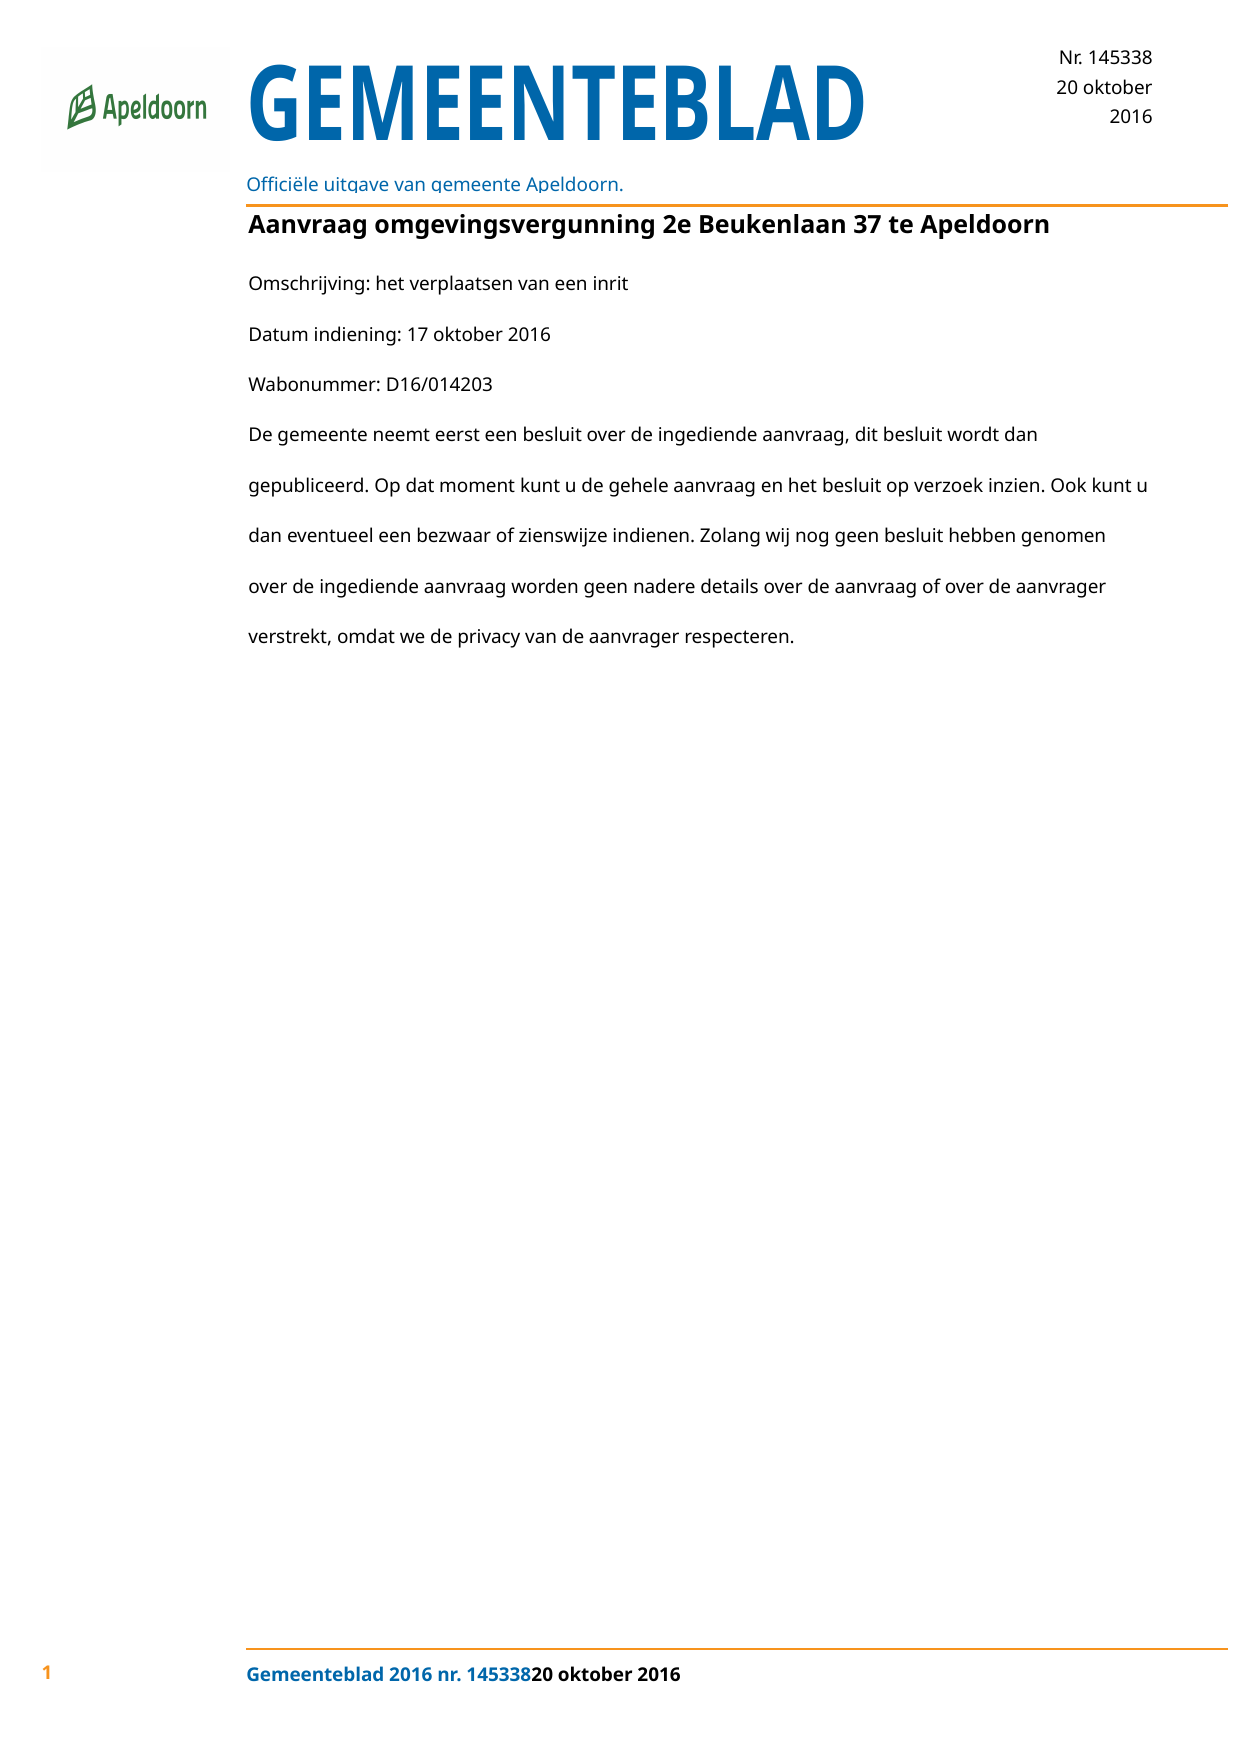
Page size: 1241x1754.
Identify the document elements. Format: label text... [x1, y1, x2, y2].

text Datum indiening: 17 oktober 2016 [248, 321, 1152, 346]
text De gemeente neemt eerst een besluit over de ingediende aanvraag, dit besluit wordt dan [248, 422, 1152, 447]
text Aanvraag omgevingsvergunning 2e Beukenlaan 37 te Apeldoorn [248, 207, 1152, 241]
text verstrekt, omdat we de privacy van de aanvrager respecteren. [248, 623, 1152, 649]
text over de ingediende aanvraag worden geen nadere details over de aanvraag of over de aanvrager [248, 573, 1152, 598]
text Omschrijving: het verplaatsen van een inrit [248, 270, 1152, 296]
text Wabonummer: D16/014203 [248, 371, 1152, 397]
text dan eventueel een bezwaar of zienswijze indienen. Zolang wij nog geen besluit hebben genomen [248, 522, 1152, 548]
picture [41, 47, 231, 172]
text gepubliceerd. Op dat moment kunt u de gehele aanvraag en het besluit op verzoek inzien. Ook kunt u [248, 472, 1152, 498]
